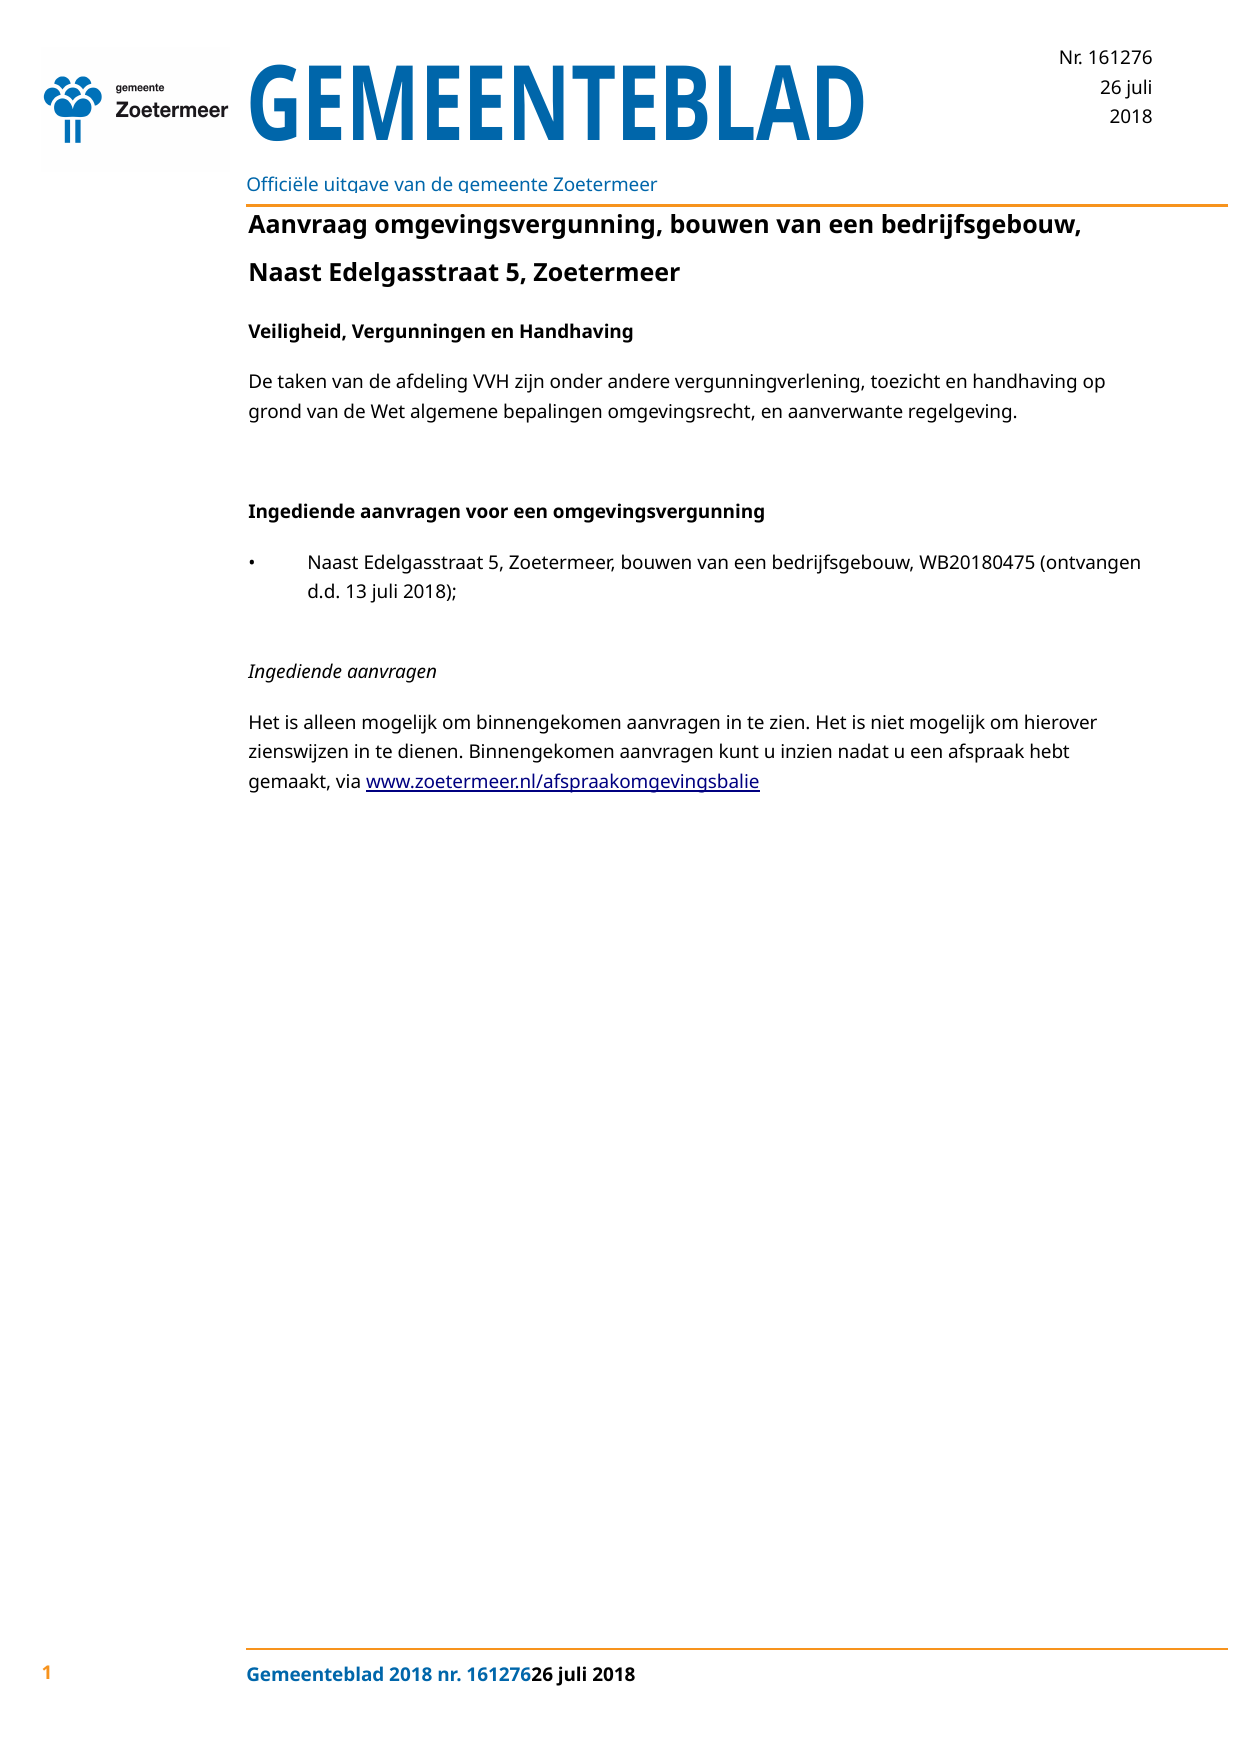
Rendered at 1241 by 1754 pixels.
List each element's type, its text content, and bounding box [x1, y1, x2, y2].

list Naast Edelgasstraat 5, Zoetermeer, bouwen van een bedrijfsgebouw, WB20180475 (ontvangen d.d. 13 juli 2018); [248, 549, 1152, 604]
picture [41, 47, 231, 172]
text Veiligheid, Vergunningen en Handhaving [248, 318, 1152, 344]
text De taken van de afdeling VVH zijn onder andere vergunningverlening, toezicht en handhaving op grond van de Wet algemene bepalingen omgevingsrecht, en aanverwante regelgeving. [248, 368, 1152, 424]
text Ingediende aanvragen voor een omgevingsvergunning [248, 499, 1152, 524]
text Ingediende aanvragen [248, 659, 1152, 684]
text Het is alleen mogelijk om binnengekomen aanvragen in te zien. Het is niet mogelijk om hierover zienswijzen in te dienen. Binnengekomen aanvragen kunt u inzien nadat u een afspraak hebt gemaakt, via www.zoetermeer.nl/afspraakomgevingsbalie [248, 709, 1152, 794]
text Aanvraag omgevingsvergunning, bouwen van een bedrijfsgebouw, Naast Edelgasstraat 5, Zoetermeer [248, 207, 1152, 288]
